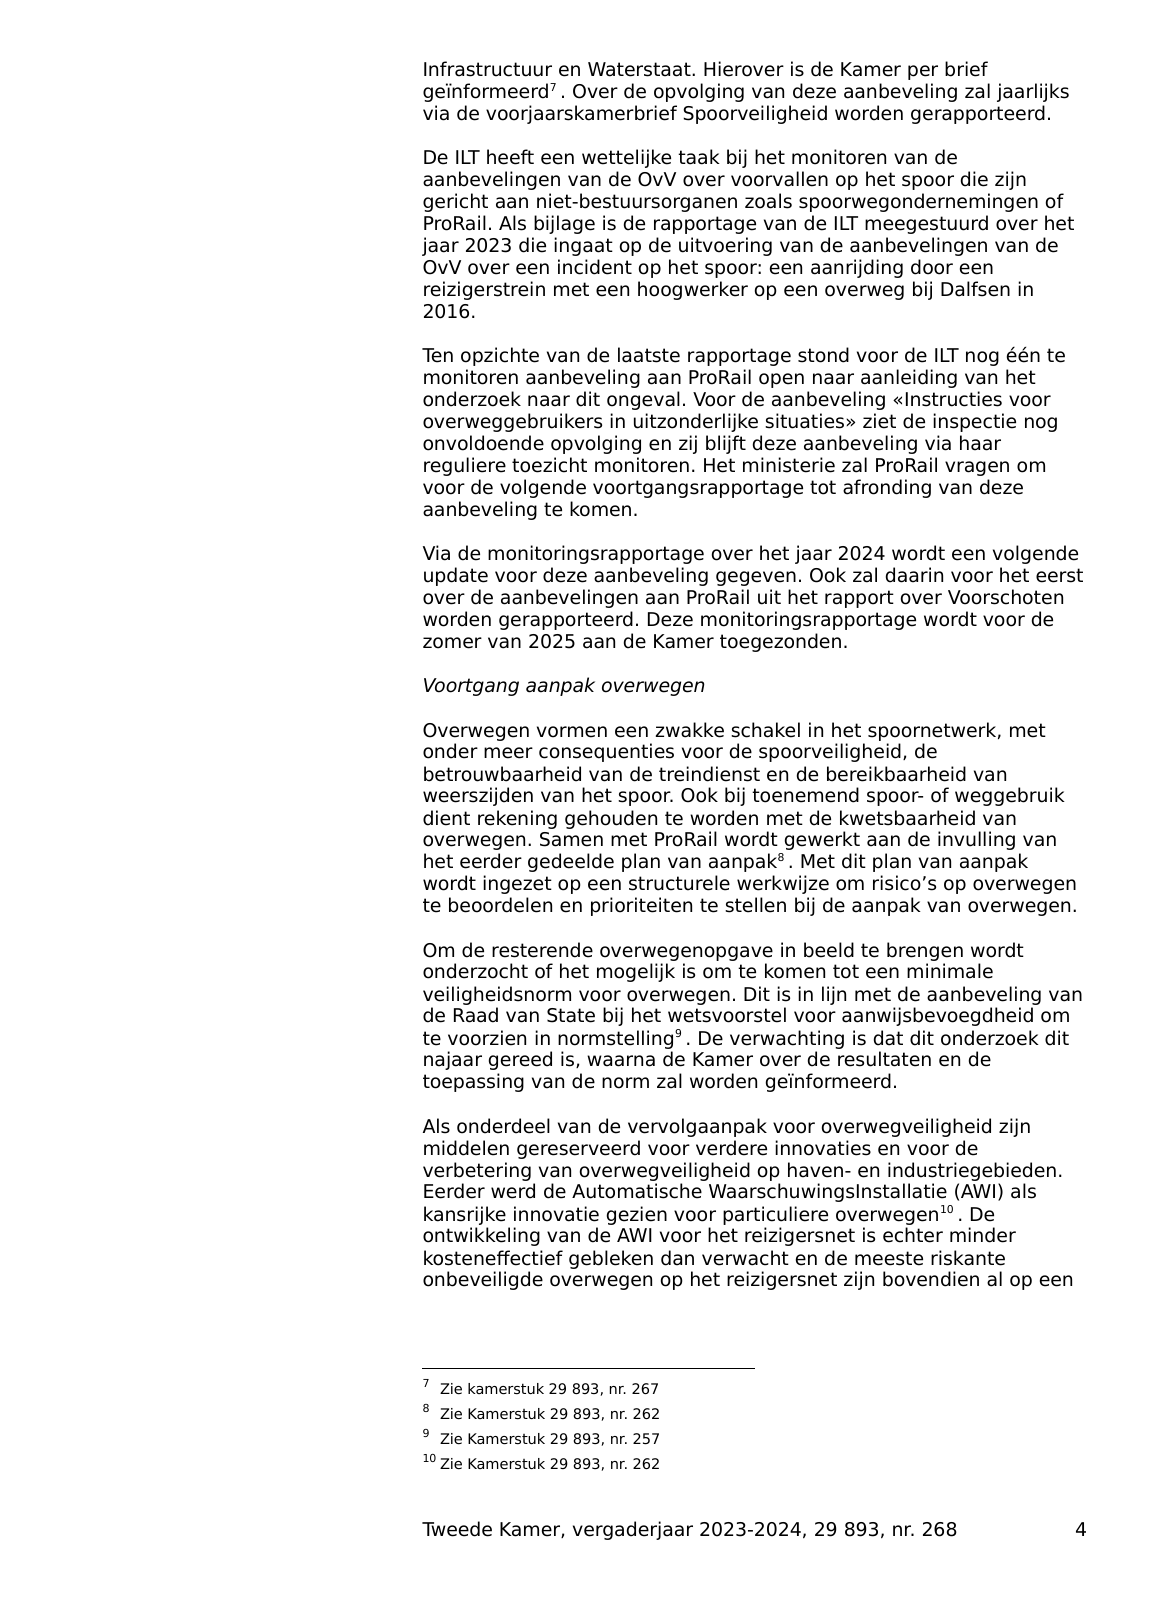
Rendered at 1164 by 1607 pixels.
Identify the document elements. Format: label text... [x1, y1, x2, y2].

text Als onderdeel van de vervolgaanpak voor overwegveiligheid zijn middelen gereserveerd voor verdere innovaties en voor de verbetering van overwegveiligheid op haven- en industriegebieden. Eerder werd de Automatische WaarschuwingsInstallatie (AWI) als kansrijke innovatie gezien voor particuliere overwegen. De ontwikkeling van de AWI voor het reizigersnet is echter minder kosteneffectief gebleken dan verwacht en de meeste riskante onbeveiligde overwegen op het reizigersnet zijn bovendien al op een [422, 1116, 1087, 1291]
text De ILT heeft een wettelijke taak bij het monitoren van de aanbevelingen van de OvV over voorvallen op het spoor die zijn gericht aan niet-bestuursorganen zoals spoorwegondernemingen of ProRail. Als bijlage is de rapportage van de ILT meegestuurd over het jaar 2023 die ingaat op de uitvoering van de aanbevelingen van de OvV over een incident op het spoor: een aanrijding door een reizigerstrein met een hoogwerker op een overweg bij Dalfsen in 2016. [422, 147, 1087, 323]
text Via de monitoringsrapportage over het jaar 2024 wordt een volgende update voor deze aanbeveling gegeven. Ook zal daarin voor het eerst over de aanbevelingen aan ProRail uit het rapport over Voorschoten worden gerapporteerd. Deze monitoringsrapportage wordt voor de zomer van 2025 aan de Kamer toegezonden. [422, 543, 1087, 653]
text Zie Kamerstuk 29 893, nr. 257 [422, 1427, 1087, 1449]
subtitle Voortgang aanpak overwegen [422, 675, 1087, 697]
text Zie Kamerstuk 29 893, nr. 262 [422, 1402, 1087, 1424]
text Zie kamerstuk 29 893, nr. 267 [422, 1377, 1087, 1399]
text Om de resterende overwegenopgave in beeld te brengen wordt onderzocht of het mogelijk is om te komen tot een minimale veiligheidsnorm voor overwegen. Dit is in lijn met de aanbeveling van de Raad van State bij het wetsvoorstel voor aanwijsbevoegdheid om te voorzien in normstelling. De verwachting is dat dit onderzoek dit najaar gereed is, waarna de Kamer over de resultaten en de toepassing van de norm zal worden geïnformeerd. [422, 939, 1087, 1093]
text Zie Kamerstuk 29 893, nr. 262 [422, 1452, 1087, 1474]
text Overwegen vormen een zwakke schakel in het spoornetwerk, met onder meer consequenties voor de spoorveiligheid, de betrouwbaarheid van de treindienst en de bereikbaarheid van weerszijden van het spoor. Ook bij toenemend spoor- of weggebruik dient rekening gehouden te worden met de kwetsbaarheid van overwegen. Samen met ProRail wordt gewerkt aan de invulling van het eerder gedeelde plan van aanpak. Met dit plan van aanpak wordt ingezet op een structurele werkwijze om risico’s op overwegen te beoordelen en prioriteiten te stellen bij de aanpak van overwegen. [422, 719, 1087, 917]
text Ten opzichte van de laatste rapportage stond voor de ILT nog één te monitoren aanbeveling aan ProRail open naar aanleiding van het onderzoek naar dit ongeval. Voor de aanbeveling «Instructies voor overweggebruikers in uitzonderlijke situaties» ziet de inspectie nog onvoldoende opvolging en zij blijft deze aanbeveling via haar reguliere toezicht monitoren. Het ministerie zal ProRail vragen om voor de volgende voortgangsrapportage tot afronding van deze aanbeveling te komen. [422, 345, 1087, 521]
text Infrastructuur en Waterstaat. Hierover is de Kamer per brief geïnformeerd. Over de opvolging van deze aanbeveling zal jaarlijks via de voorjaarskamerbrief Spoorveiligheid worden gerapporteerd. [422, 59, 1087, 125]
